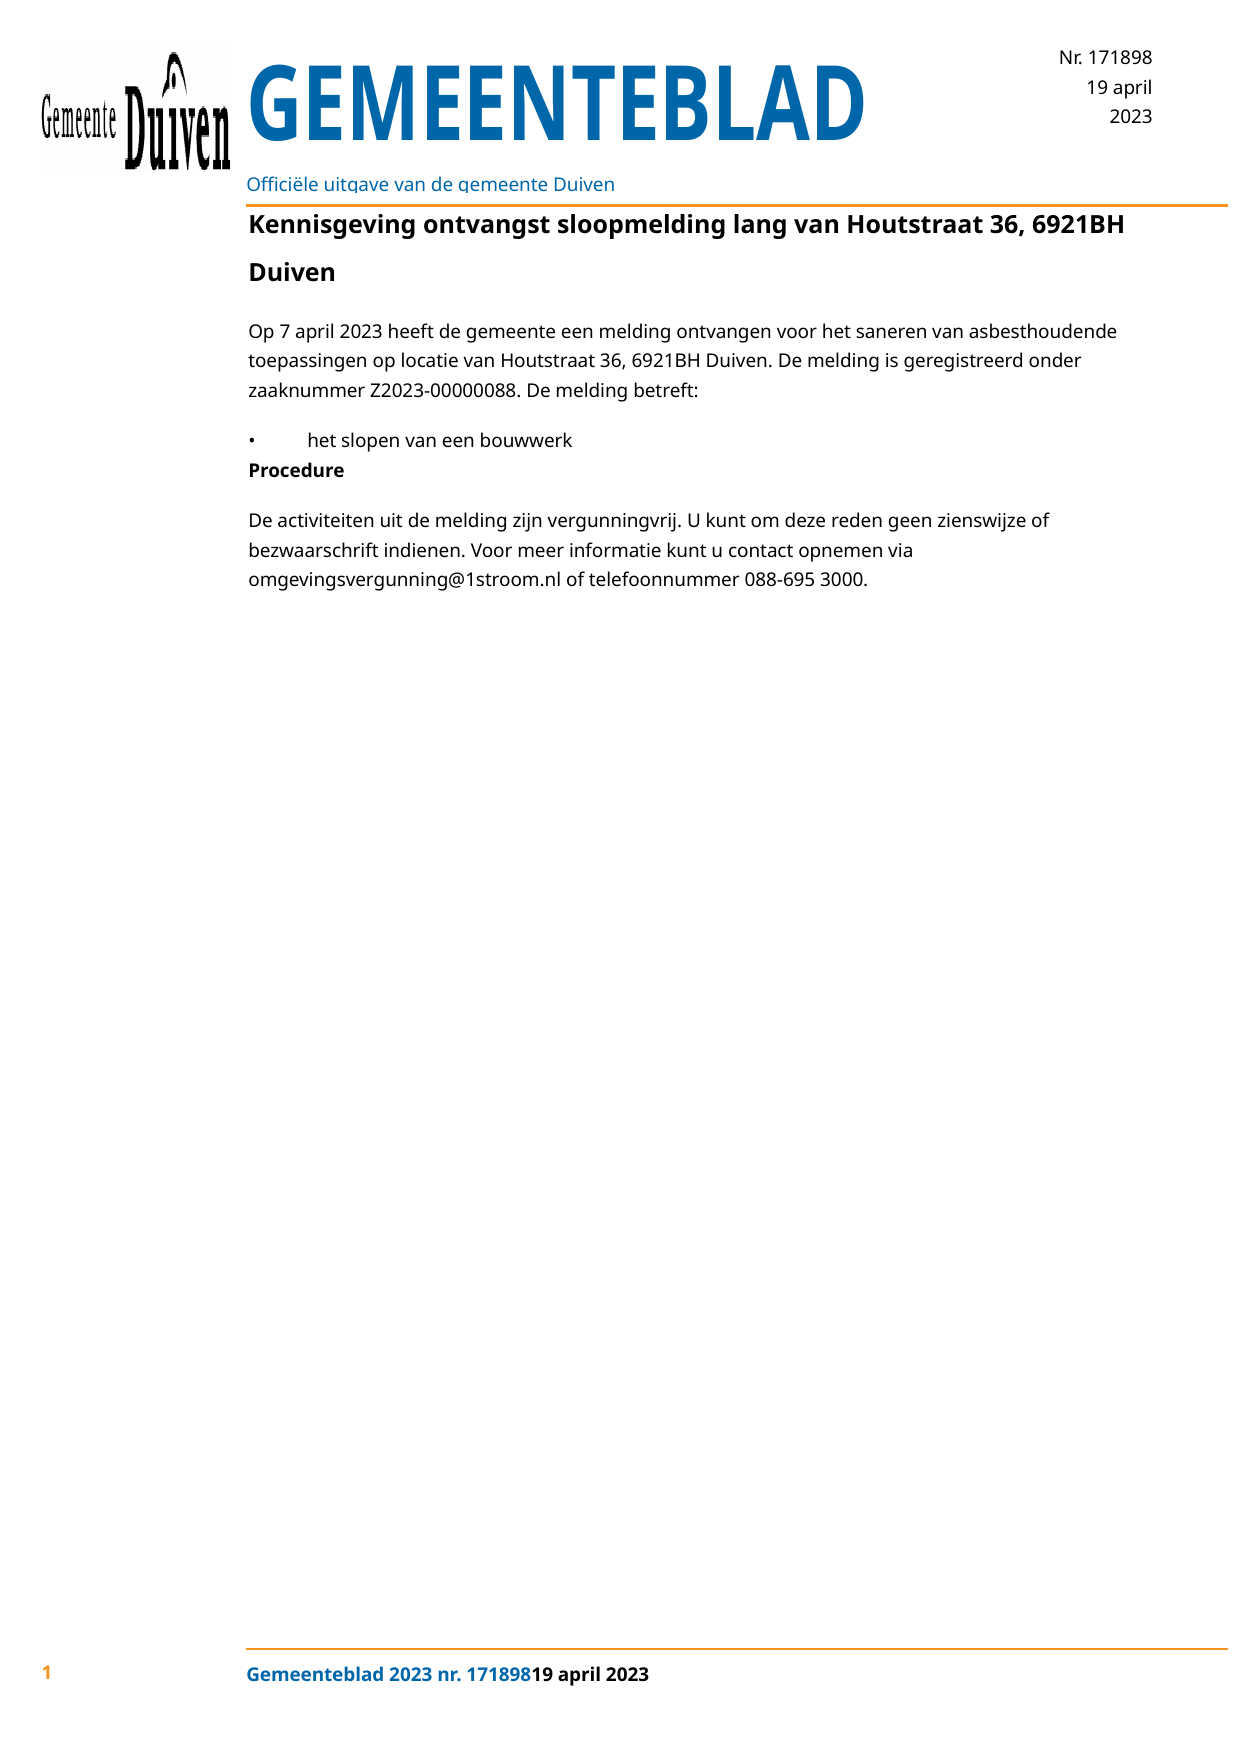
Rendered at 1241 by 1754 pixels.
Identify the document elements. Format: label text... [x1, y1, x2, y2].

text Procedure [248, 457, 1152, 483]
list het slopen van een bouwwerk [248, 427, 1152, 453]
text Kennisgeving ontvangst sloopmelding lang van Houtstraat 36, 6921BH Duiven [248, 207, 1152, 288]
text Op 7 april 2023 heeft de gemeente een melding ontvangen voor het saneren van asbesthoudende toepassingen op locatie van Houtstraat 36, 6921BH Duiven. De melding is geregistreerd onder zaaknummer Z2023-00000088. De melding betreft: [248, 318, 1152, 403]
picture [41, 47, 231, 172]
text De activiteiten uit de melding zijn vergunningvrij. U kunt om deze reden geen zienswijze of bezwaarschrift indienen. Voor meer informatie kunt u contact opnemen via omgevingsvergunning@1stroom.nl of telefoonnummer 088-695 3000. [248, 507, 1152, 592]
